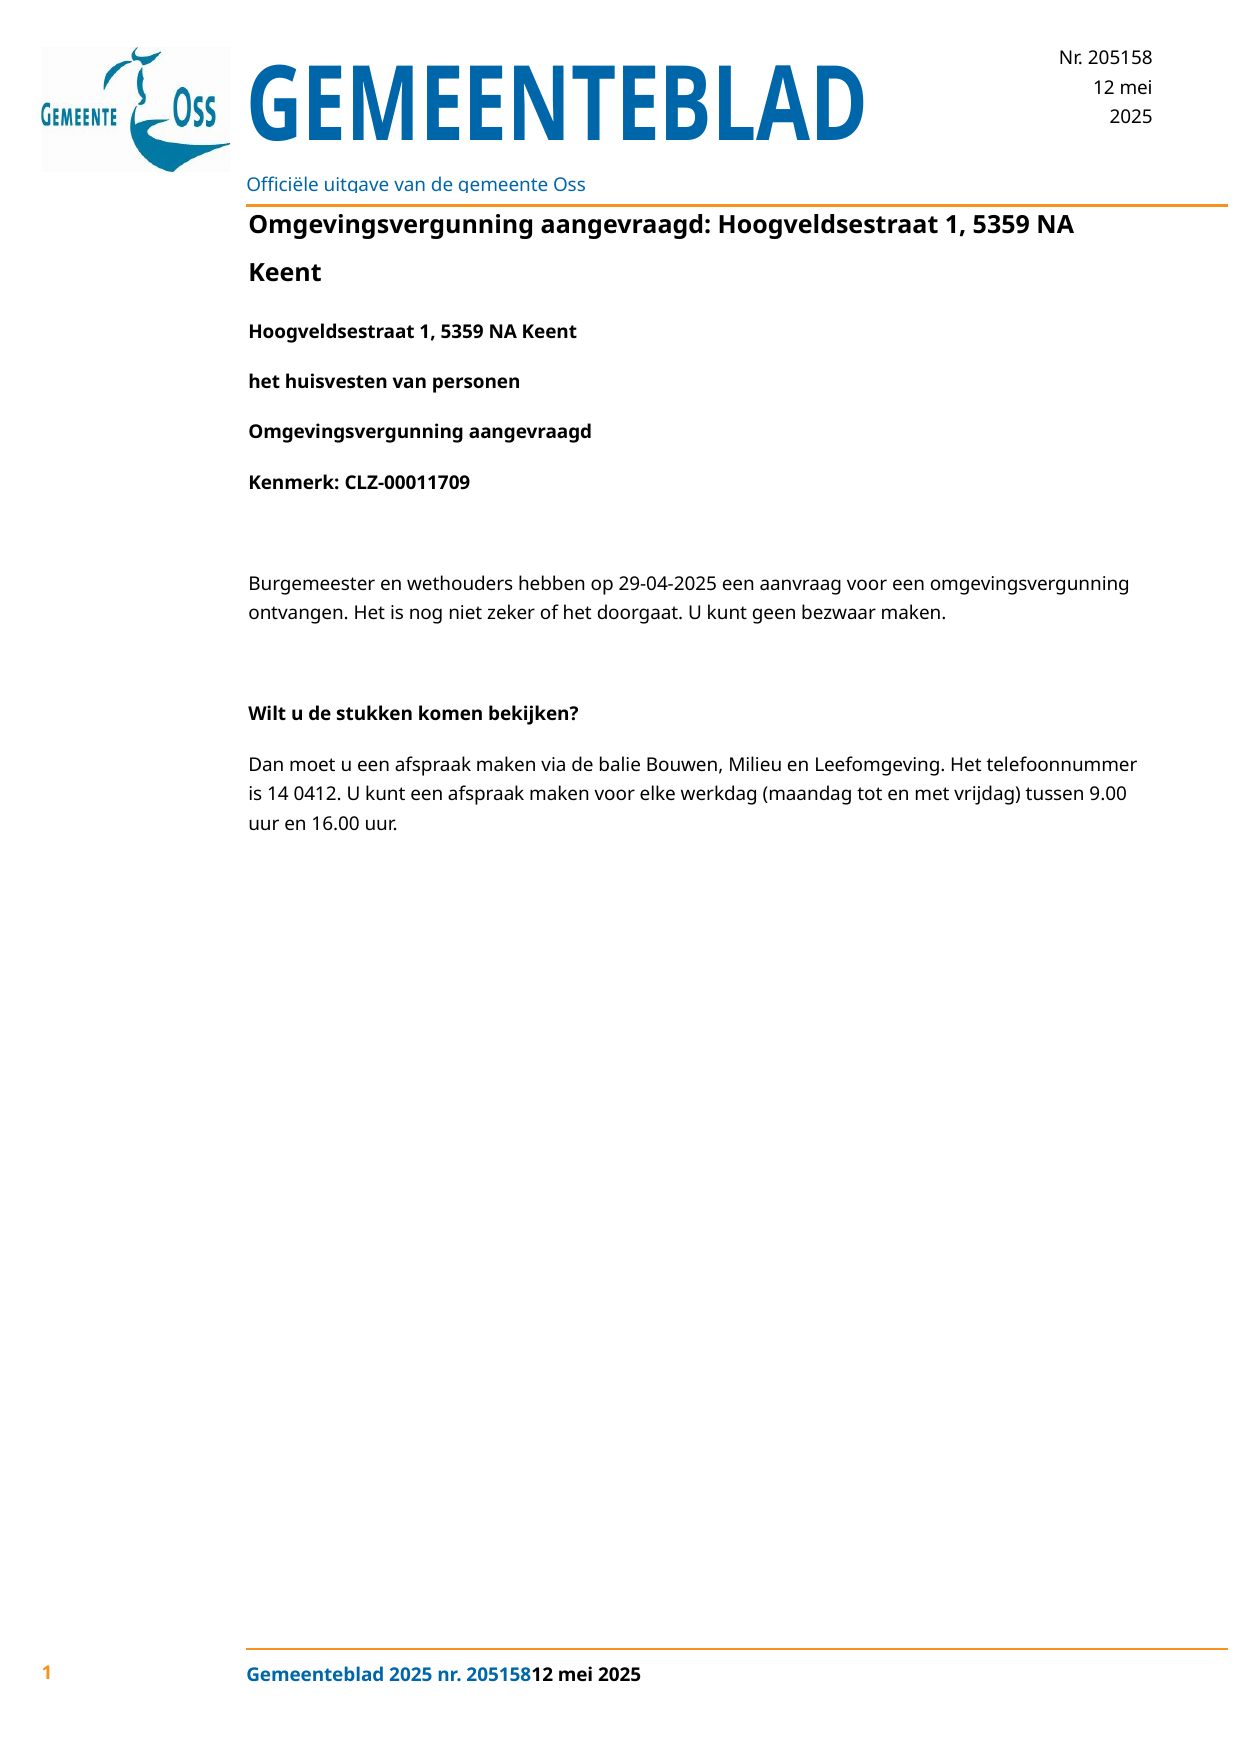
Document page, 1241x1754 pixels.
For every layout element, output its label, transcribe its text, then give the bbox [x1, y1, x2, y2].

text Hoogveldsestraat 1, 5359 NA Keent [248, 318, 1152, 344]
text Dan moet u een afspraak maken via de balie Bouwen, Milieu en Leefomgeving. Het telefoonnummer is 14 0412. U kunt een afspraak maken voor elke werkdag (maandag tot en met vrijdag) tussen 9.00 uur en 16.00 uur. [248, 751, 1152, 836]
text Kenmerk: CLZ-00011709 [248, 469, 1152, 495]
text Omgevingsvergunning aangevraagd [248, 419, 1152, 444]
text Wilt u de stukken komen bekijken? [248, 700, 1152, 726]
text Burgemeester en wethouders hebben op 29-04-2025 een aanvraag voor een omgevingsvergunning ontvangen. Het is nog niet zeker of het doorgaat. U kunt geen bezwaar maken. [248, 570, 1152, 625]
text het huisvesten van personen [248, 368, 1152, 394]
picture [41, 47, 231, 172]
text Omgevingsvergunning aangevraagd: Hoogveldsestraat 1, 5359 NA Keent [248, 207, 1152, 288]
